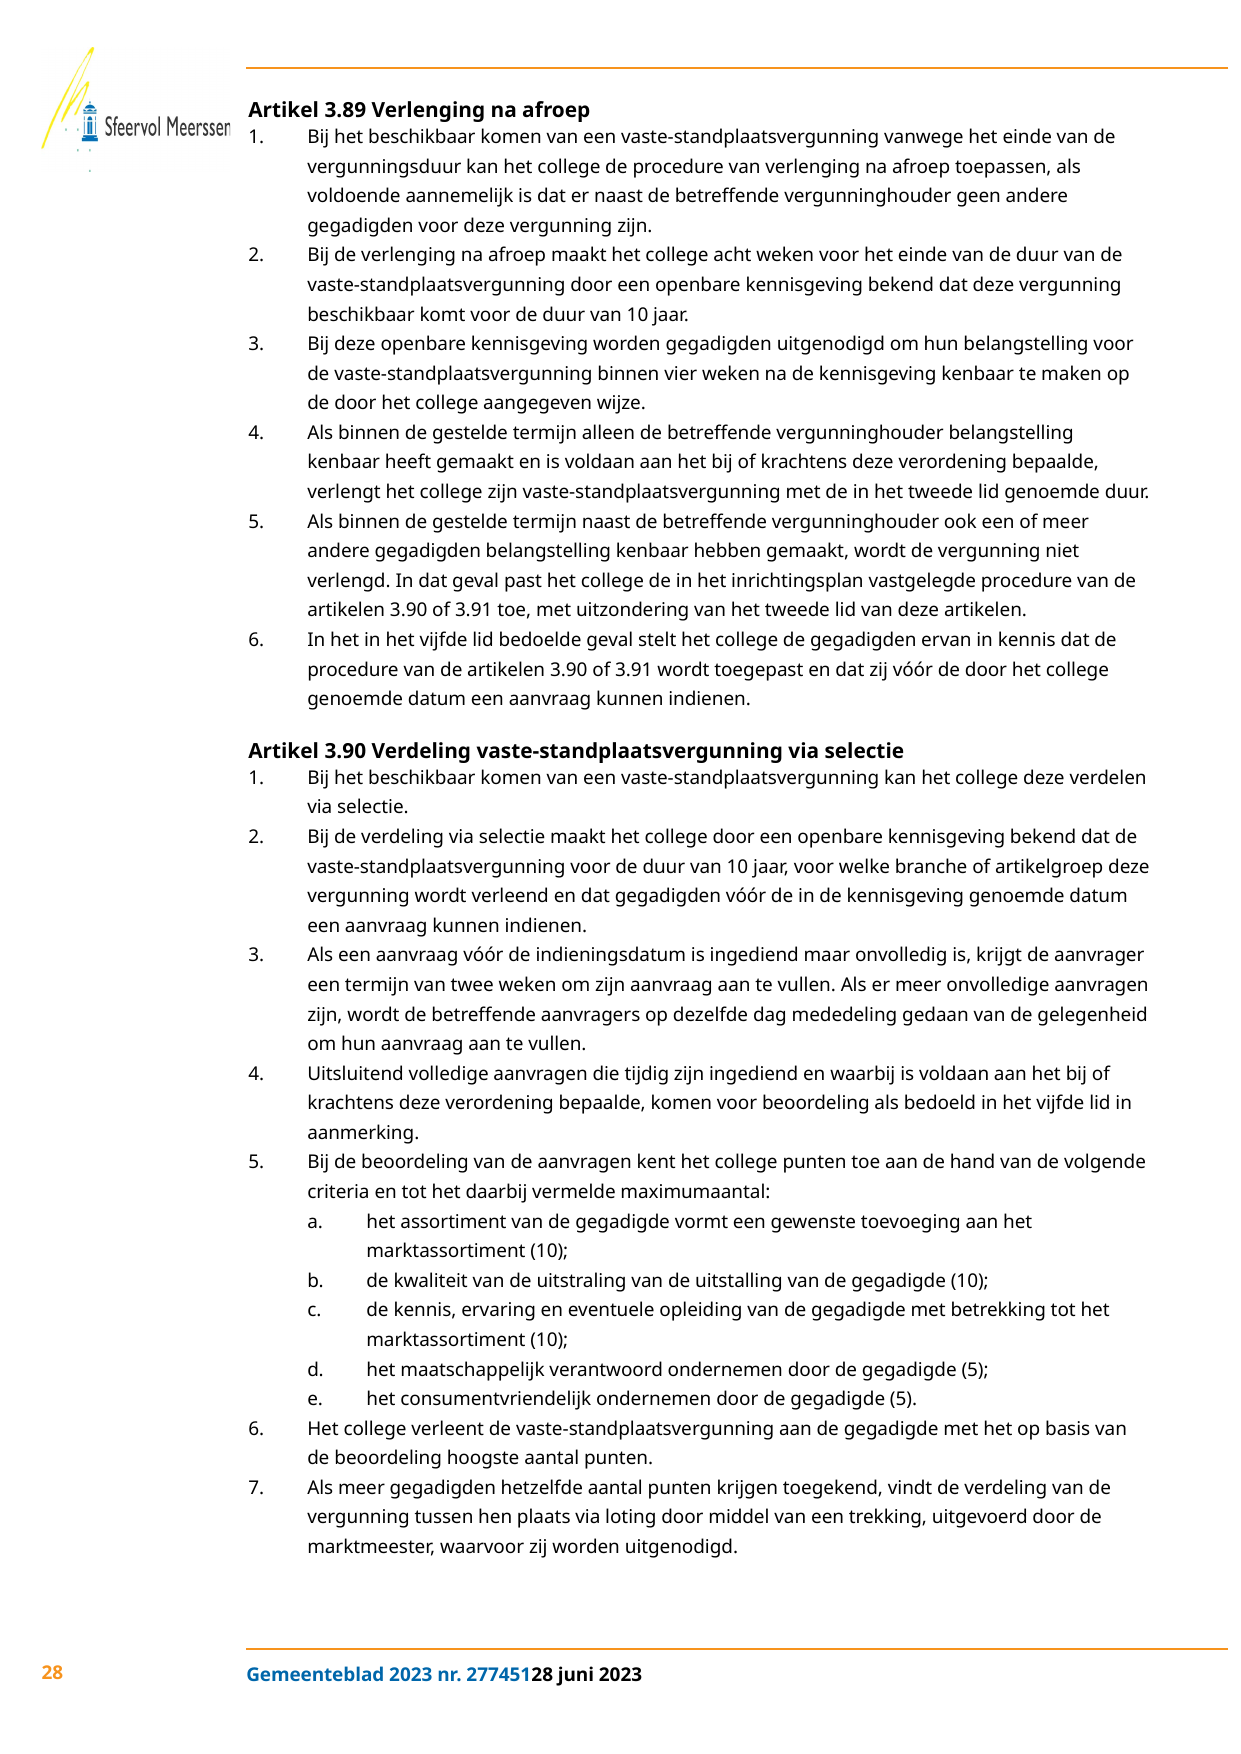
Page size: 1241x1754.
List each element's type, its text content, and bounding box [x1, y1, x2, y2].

list Bij de beoordeling van de aanvragen kent het college punten toe aan de hand van de volgende criteria en tot het daarbij vermelde maximumaantal: [248, 1149, 1152, 1204]
list Uitsluitend volledige aanvragen die tijdig zijn ingediend en waarbij is voldaan aan het bij of krachtens deze verordening bepaalde, komen voor beoordeling als bedoeld in het vijfde lid in aanmerking. [248, 1060, 1152, 1145]
list het assortiment van de gegadigde vormt een gewenste toevoeging aan het marktassortiment (10); [307, 1208, 1152, 1263]
list Bij de verdeling via selectie maakt het college door een openbare kennisgeving bekend dat de vaste-standplaatsvergunning voor de duur van 10 jaar, voor welke branche of artikelgroep deze vergunning wordt verleend en dat gegadigden vóór de in de kennisgeving genoemde datum een aanvraag kunnen indienen. [248, 823, 1152, 938]
list het maatschappelijk verantwoord ondernemen door de gegadigde (5); [307, 1356, 1152, 1382]
text Artikel 3.90 Verdeling vaste-standplaatsvergunning via selectie [248, 736, 1152, 764]
list Bij het beschikbaar komen van een vaste-standplaatsvergunning kan het college deze verdelen via selectie. [248, 764, 1152, 819]
text Artikel 3.89 Verlenging na afroep [248, 95, 1152, 123]
list Als binnen de gestelde termijn naast de betreffende vergunninghouder ook een of meer andere gegadigden belangstelling kenbaar hebben gemaakt, wordt de vergunning niet verlengd. In dat geval past het college de in het inrichtingsplan vastgelegde procedure van de artikelen 3.90 of 3.91 toe, met uitzondering van het tweede lid van deze artikelen. [248, 508, 1152, 622]
list Als meer gegadigden hetzelfde aantal punten krijgen toegekend, vindt de verdeling van de vergunning tussen hen plaats via loting door middel van een trekking, uitgevoerd door de marktmeester, waarvoor zij worden uitgenodigd. [248, 1474, 1152, 1559]
list de kennis, ervaring en eventuele opleiding van de gegadigde met betrekking tot het marktassortiment (10); [307, 1297, 1152, 1352]
list In het in het vijfde lid bedoelde geval stelt het college de gegadigden ervan in kennis dat de procedure van de artikelen 3.90 of 3.91 wordt toegepast en dat zij vóór de door het college genoemde datum een aanvraag kunnen indienen. [248, 626, 1152, 711]
list Als binnen de gestelde termijn alleen de betreffende vergunninghouder belangstelling kenbaar heeft gemaakt en is voldaan aan het bij of krachtens deze verordening bepaalde, verlengt het college zijn vaste-standplaatsvergunning met de in het tweede lid genoemde duur. [248, 419, 1152, 504]
list de kwaliteit van de uitstraling van de uitstalling van de gegadigde (10); [307, 1267, 1152, 1293]
list Bij deze openbare kennisgeving worden gegadigden uitgenodigd om hun belangstelling voor de vaste-standplaatsvergunning binnen vier weken na de kennisgeving kenbaar te maken op de door het college aangegeven wijze. [248, 330, 1152, 415]
picture [41, 47, 231, 172]
list Bij het beschikbaar komen van een vaste-standplaatsvergunning vanwege het einde van de vergunningsduur kan het college de procedure van verlenging na afroep toepassen, als voldoende aannemelijk is dat er naast de betreffende vergunninghouder geen andere gegadigden voor deze vergunning zijn. [248, 123, 1152, 238]
list het consumentvriendelijk ondernemen door de gegadigde (5). [307, 1385, 1152, 1411]
list Het college verleent de vaste-standplaatsvergunning aan de gegadigde met het op basis van de beoordeling hoogste aantal punten. [248, 1415, 1152, 1470]
list Als een aanvraag vóór de indieningsdatum is ingediend maar onvolledig is, krijgt de aanvrager een termijn van twee weken om zijn aanvraag aan te vullen. Als er meer onvolledige aanvragen zijn, wordt de betreffende aanvragers op dezelfde dag mededeling gedaan van de gelegenheid om hun aanvraag aan te vullen. [248, 942, 1152, 1056]
list Bij de verlenging na afroep maakt het college acht weken voor het einde van de duur van de vaste-standplaatsvergunning door een openbare kennisgeving bekend dat deze vergunning beschikbaar komt voor de duur van 10 jaar. [248, 242, 1152, 326]
